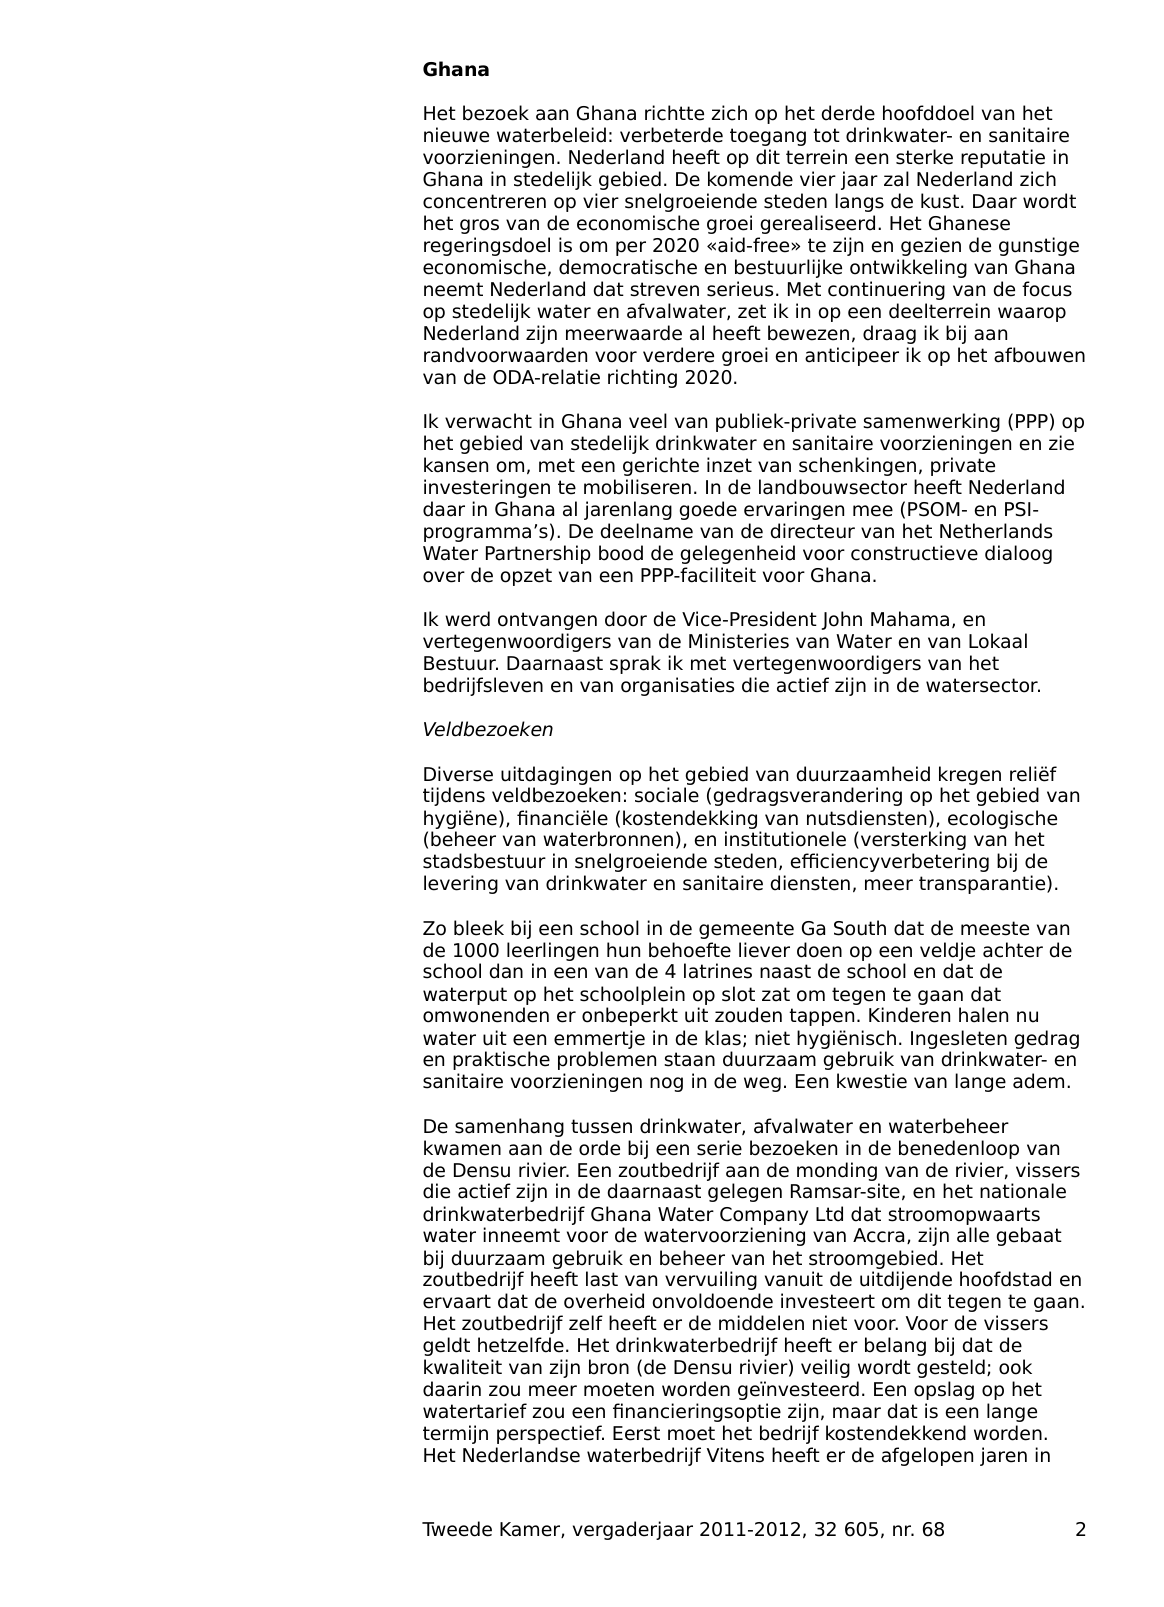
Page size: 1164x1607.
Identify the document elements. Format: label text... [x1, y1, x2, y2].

text Diverse uitdagingen op het gebied van duurzaamheid kregen reliëf tijdens veldbezoeken: sociale (gedragsverandering op het gebied van hygiëne), financiële (kostendekking van nutsdiensten), ecologische (beheer van waterbronnen), en institutionele (versterking van het stadsbestuur in snelgroeiende steden, efficiencyverbetering bij de levering van drinkwater en sanitaire diensten, meer transparantie). [422, 763, 1087, 895]
text De samenhang tussen drinkwater, afvalwater en waterbeheer kwamen aan de orde bij een serie bezoeken in de benedenloop van de Densu rivier. Een zoutbedrijf aan de monding van de rivier, vissers die actief zijn in de daarnaast gelegen Ramsar-site, en het nationale drinkwaterbedrijf Ghana Water Company Ltd dat stroomopwaarts water inneemt voor de watervoorziening van Accra, zijn alle gebaat bij duurzaam gebruik en beheer van het stroomgebied. Het zoutbedrijf heeft last van vervuiling vanuit de uitdijende hoofdstad en ervaart dat de overheid onvoldoende investeert om dit tegen te gaan. Het zoutbedrijf zelf heeft er de middelen niet voor. Voor de vissers geldt hetzelfde. Het drinkwaterbedrijf heeft er belang bij dat de kwaliteit van zijn bron (de Densu rivier) veilig wordt gesteld; ook daarin zou meer moeten worden geïnvesteerd. Een opslag op het watertarief zou een financieringsoptie zijn, maar dat is een lange termijn perspectief. Eerst moet het bedrijf kostendekkend worden. Het Nederlandse waterbedrijf Vitens heeft er de afgelopen jaren in [422, 1116, 1087, 1467]
text Het bezoek aan Ghana richtte zich op het derde hoofddoel van het nieuwe waterbeleid: verbeterde toegang tot drinkwater- en sanitaire voorzieningen. Nederland heeft op dit terrein een sterke reputatie in Ghana in stedelijk gebied. De komende vier jaar zal Nederland zich concentreren op vier snelgroeiende steden langs de kust. Daar wordt het gros van de economische groei gerealiseerd. Het Ghanese regeringsdoel is om per 2020 «aid-free» te zijn en gezien de gunstige economische, democratische en bestuurlijke ontwikkeling van Ghana neemt Nederland dat streven serieus. Met continuering van de focus op stedelijk water en afvalwater, zet ik in op een deelterrein waarop Nederland zijn meerwaarde al heeft bewezen, draag ik bij aan randvoorwaarden voor verdere groei en anticipeer ik op het afbouwen van de ODA-relatie richting 2020. [422, 103, 1087, 389]
text Ik werd ontvangen door de Vice-President John Mahama, en vertegenwoordigers van de Ministeries van Water en van Lokaal Bestuur. Daarnaast sprak ik met vertegenwoordigers van het bedrijfsleven en van organisaties die actief zijn in de watersector. [422, 609, 1087, 697]
text Zo bleek bij een school in de gemeente Ga South dat de meeste van de 1000 leerlingen hun behoefte liever doen op een veldje achter de school dan in een van de 4 latrines naast de school en dat de waterput op het schoolplein op slot zat om tegen te gaan dat omwonenden er onbeperkt uit zouden tappen. Kinderen halen nu water uit een emmertje in de klas; niet hygiënisch. Ingesleten gedrag en praktische problemen staan duurzaam gebruik van drinkwater- en sanitaire voorzieningen nog in de weg. Een kwestie van lange adem. [422, 917, 1087, 1093]
subtitle Ghana [422, 59, 1087, 81]
subtitle Veldbezoeken [422, 719, 1087, 741]
text Ik verwacht in Ghana veel van publiek-private samenwerking (PPP) op het gebied van stedelijk drinkwater en sanitaire voorzieningen en zie kansen om, met een gerichte inzet van schenkingen, private investeringen te mobiliseren. In de landbouwsector heeft Nederland daar in Ghana al jarenlang goede ervaringen mee (PSOM- en PSI-programma’s). De deelname van de directeur van het Netherlands Water Partnership bood de gelegenheid voor constructieve dialoog over de opzet van een PPP-faciliteit voor Ghana. [422, 411, 1087, 587]
